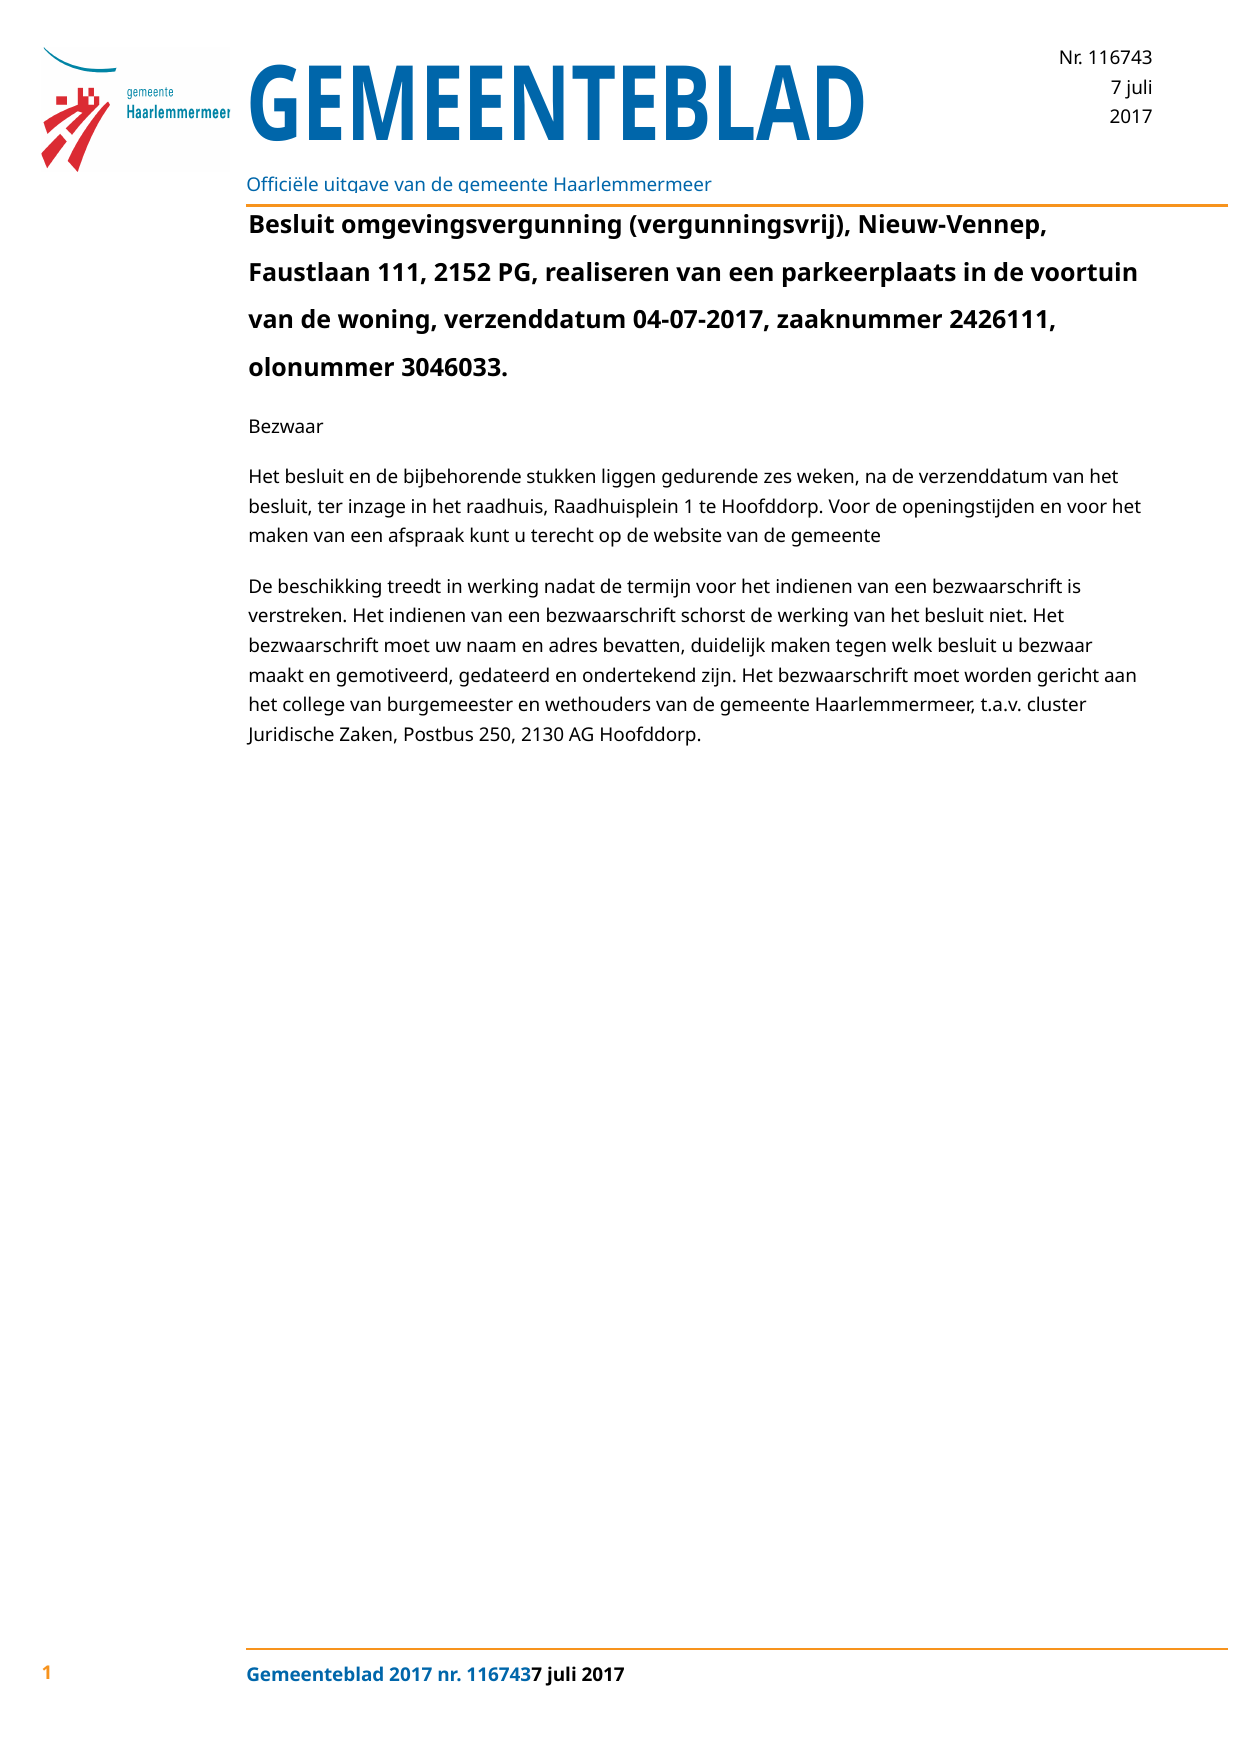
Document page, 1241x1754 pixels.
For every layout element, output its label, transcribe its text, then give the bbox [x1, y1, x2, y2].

text Besluit omgevingsvergunning (vergunningsvrij), Nieuw-Vennep, Faustlaan 111, 2152 PG, realiseren van een parkeerplaats in de voortuin van de woning, verzenddatum 04-07-2017, zaaknummer 2426111, olonummer 3046033. [248, 207, 1152, 384]
text Het besluit en de bijbehorende stukken liggen gedurende zes weken, na de verzenddatum van het besluit, ter inzage in het raadhuis, Raadhuisplein 1 te Hoofddorp. Voor de openingstijden en voor het maken van een afspraak kunt u terecht op de website van de gemeente [248, 463, 1152, 548]
text De beschikking treedt in werking nadat de termijn voor het indienen van een bezwaarschrift is verstreken. Het indienen van een bezwaarschrift schorst de werking van het besluit niet. Het bezwaarschrift moet uw naam en adres bevatten, duidelijk maken tegen welk besluit u bezwaar maakt en gemotiveerd, gedateerd en ondertekend zijn. Het bezwaarschrift moet worden gericht aan het college van burgemeester en wethouders van de gemeente Haarlemmermeer, t.a.v. cluster Juridische Zaken, Postbus 250, 2130 AG Hoofddorp. [248, 573, 1152, 747]
picture [41, 47, 231, 172]
text Bezwaar [248, 413, 1152, 439]
